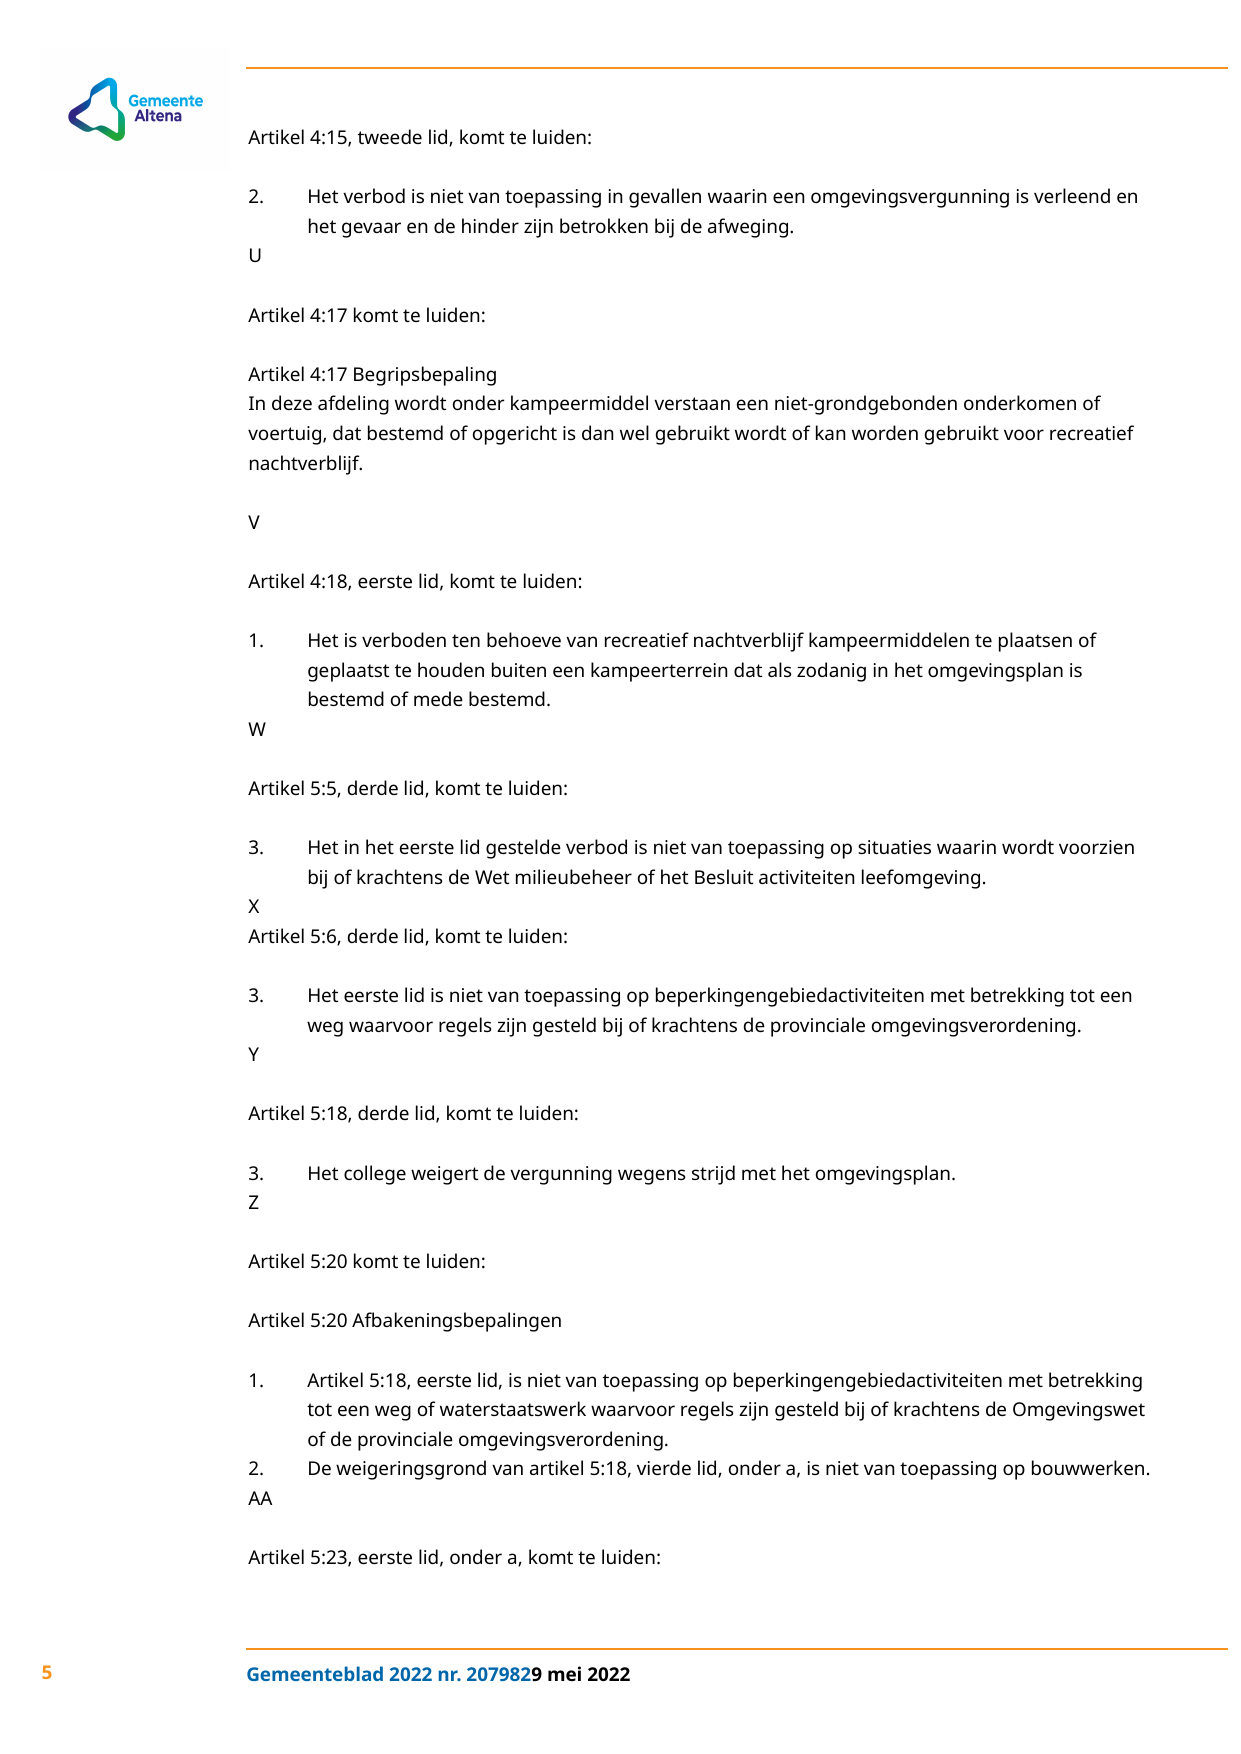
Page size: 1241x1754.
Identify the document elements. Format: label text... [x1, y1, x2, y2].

text Z [248, 1189, 1152, 1215]
list Het is verboden ten behoeve van recreatief nachtverblijf kampeermiddelen te plaatsen of geplaatst te houden buiten een kampeerterrein dat als zodanig in het omgevingsplan is bestemd of mede bestemd. [248, 627, 1152, 712]
list Het verbod is niet van toepassing in gevallen waarin een omgevingsvergunning is verleend en het gevaar en de hinder zijn betrokken bij de afweging. [248, 183, 1152, 239]
list De weigeringsgrond van artikel 5:18, vierde lid, onder a, is niet van toepassing op bouwwerken. [248, 1456, 1152, 1481]
text X [248, 893, 1152, 919]
text Artikel 4:17 Begripsbepaling [248, 361, 1152, 387]
text W [248, 716, 1152, 742]
text AA [248, 1485, 1152, 1511]
text Artikel 4:18, eerste lid, komt te luiden: [248, 568, 1152, 594]
text Artikel 5:18, derde lid, komt te luiden: [248, 1101, 1152, 1126]
list Het in het eerste lid gestelde verbod is niet van toepassing op situaties waarin wordt voorzien bij of krachtens de Wet milieubeheer of het Besluit activiteiten leefomgeving. [248, 834, 1152, 890]
text V [248, 509, 1152, 535]
text Artikel 5:20 komt te luiden: [248, 1248, 1152, 1274]
text U [248, 243, 1152, 268]
text Artikel 5:20 Afbakeningsbepalingen [248, 1308, 1152, 1333]
text Artikel 4:15, tweede lid, komt te luiden: [248, 124, 1152, 150]
text Artikel 5:23, eerste lid, onder a, komt te luiden: [248, 1544, 1152, 1570]
picture [41, 47, 231, 172]
text Artikel 4:17 komt te luiden: [248, 302, 1152, 328]
list Artikel 5:18, eerste lid, is niet van toepassing op beperkingengebiedactiviteiten met betrekking tot een weg of waterstaatswerk waarvoor regels zijn gesteld bij of krachtens de Omgevingswet of de provinciale omgevingsverordening. [248, 1367, 1152, 1452]
text Y [248, 1041, 1152, 1067]
text Artikel 5:6, derde lid, komt te luiden: [248, 923, 1152, 949]
text In deze afdeling wordt onder kampeermiddel verstaan een niet-grondgebonden onderkomen of voertuig, dat bestemd of opgericht is dan wel gebruikt wordt of kan worden gebruikt voor recreatief nachtverblijf. [248, 391, 1152, 476]
list Het college weigert de vergunning wegens strijd met het omgevingsplan. [248, 1160, 1152, 1186]
text Artikel 5:5, derde lid, komt te luiden: [248, 775, 1152, 801]
list Het eerste lid is niet van toepassing op beperkingengebiedactiviteiten met betrekking tot een weg waarvoor regels zijn gesteld bij of krachtens de provinciale omgevingsverordening. [248, 982, 1152, 1038]
